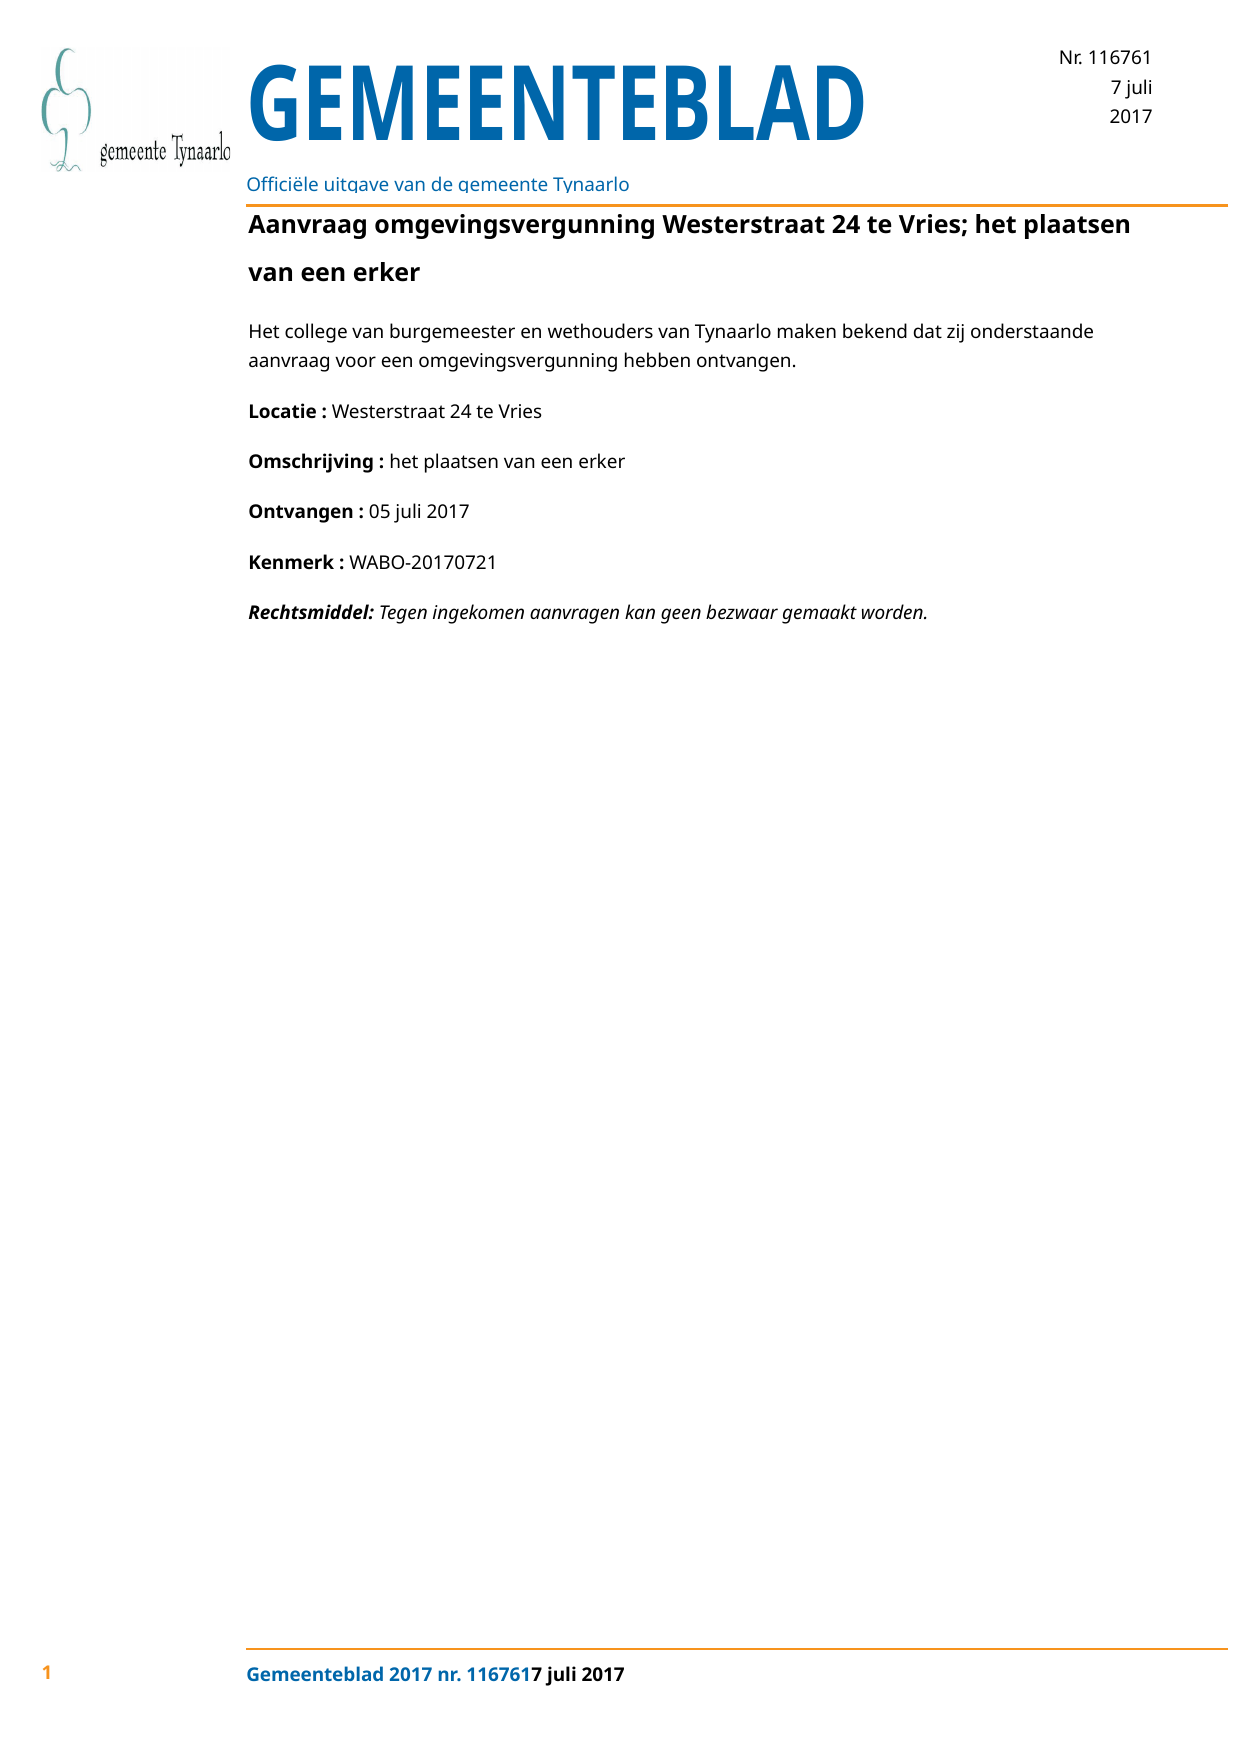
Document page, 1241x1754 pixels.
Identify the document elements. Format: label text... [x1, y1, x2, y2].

text Kenmerk : WABO-20170721 [248, 549, 1152, 575]
picture [41, 47, 231, 172]
text Omschrijving : het plaatsen van een erker [248, 448, 1152, 474]
text Aanvraag omgevingsvergunning Westerstraat 24 te Vries; het plaatsen van een erker [248, 207, 1152, 288]
text Locatie : Westerstraat 24 te Vries [248, 398, 1152, 424]
text Ontvangen : 05 juli 2017 [248, 499, 1152, 524]
text Rechtsmiddel: Tegen ingekomen aanvragen kan geen bezwaar gemaakt worden. [248, 599, 1152, 625]
text Het college van burgemeester en wethouders van Tynaarlo maken bekend dat zij onderstaande aanvraag voor een omgevingsvergunning hebben ontvangen. [248, 318, 1152, 373]
